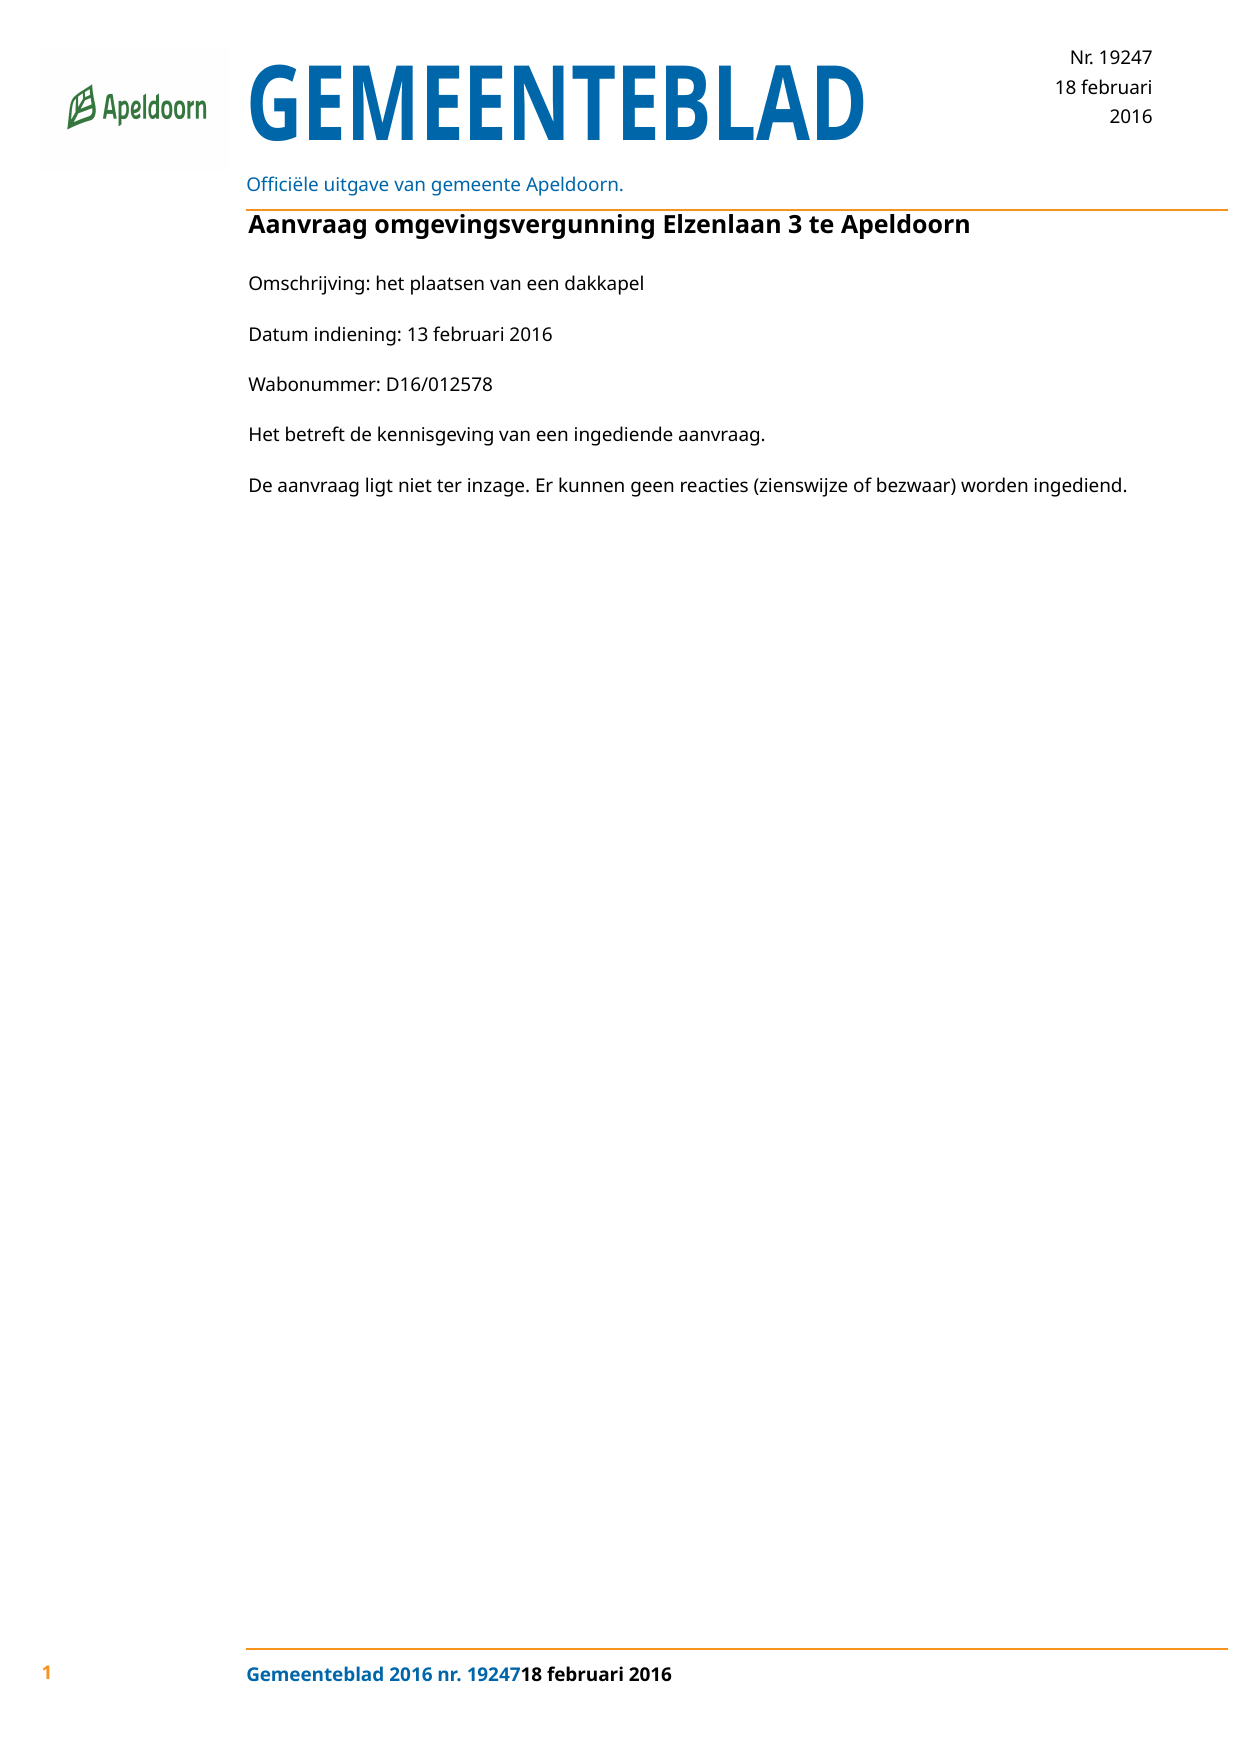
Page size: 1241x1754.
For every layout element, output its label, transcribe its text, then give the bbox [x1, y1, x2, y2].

text Wabonummer: D16/012578 [248, 371, 1152, 397]
text De aanvraag ligt niet ter inzage. Er kunnen geen reacties (zienswijze of bezwaar) worden ingediend. [248, 472, 1152, 498]
text Aanvraag omgevingsvergunning Elzenlaan 3 te Apeldoorn [248, 211, 1152, 241]
text Het betreft de kennisgeving van een ingediende aanvraag. [248, 422, 1152, 447]
picture [41, 47, 231, 172]
text Datum indiening: 13 februari 2016 [248, 321, 1152, 346]
text Omschrijving: het plaatsen van een dakkapel [248, 270, 1152, 296]
